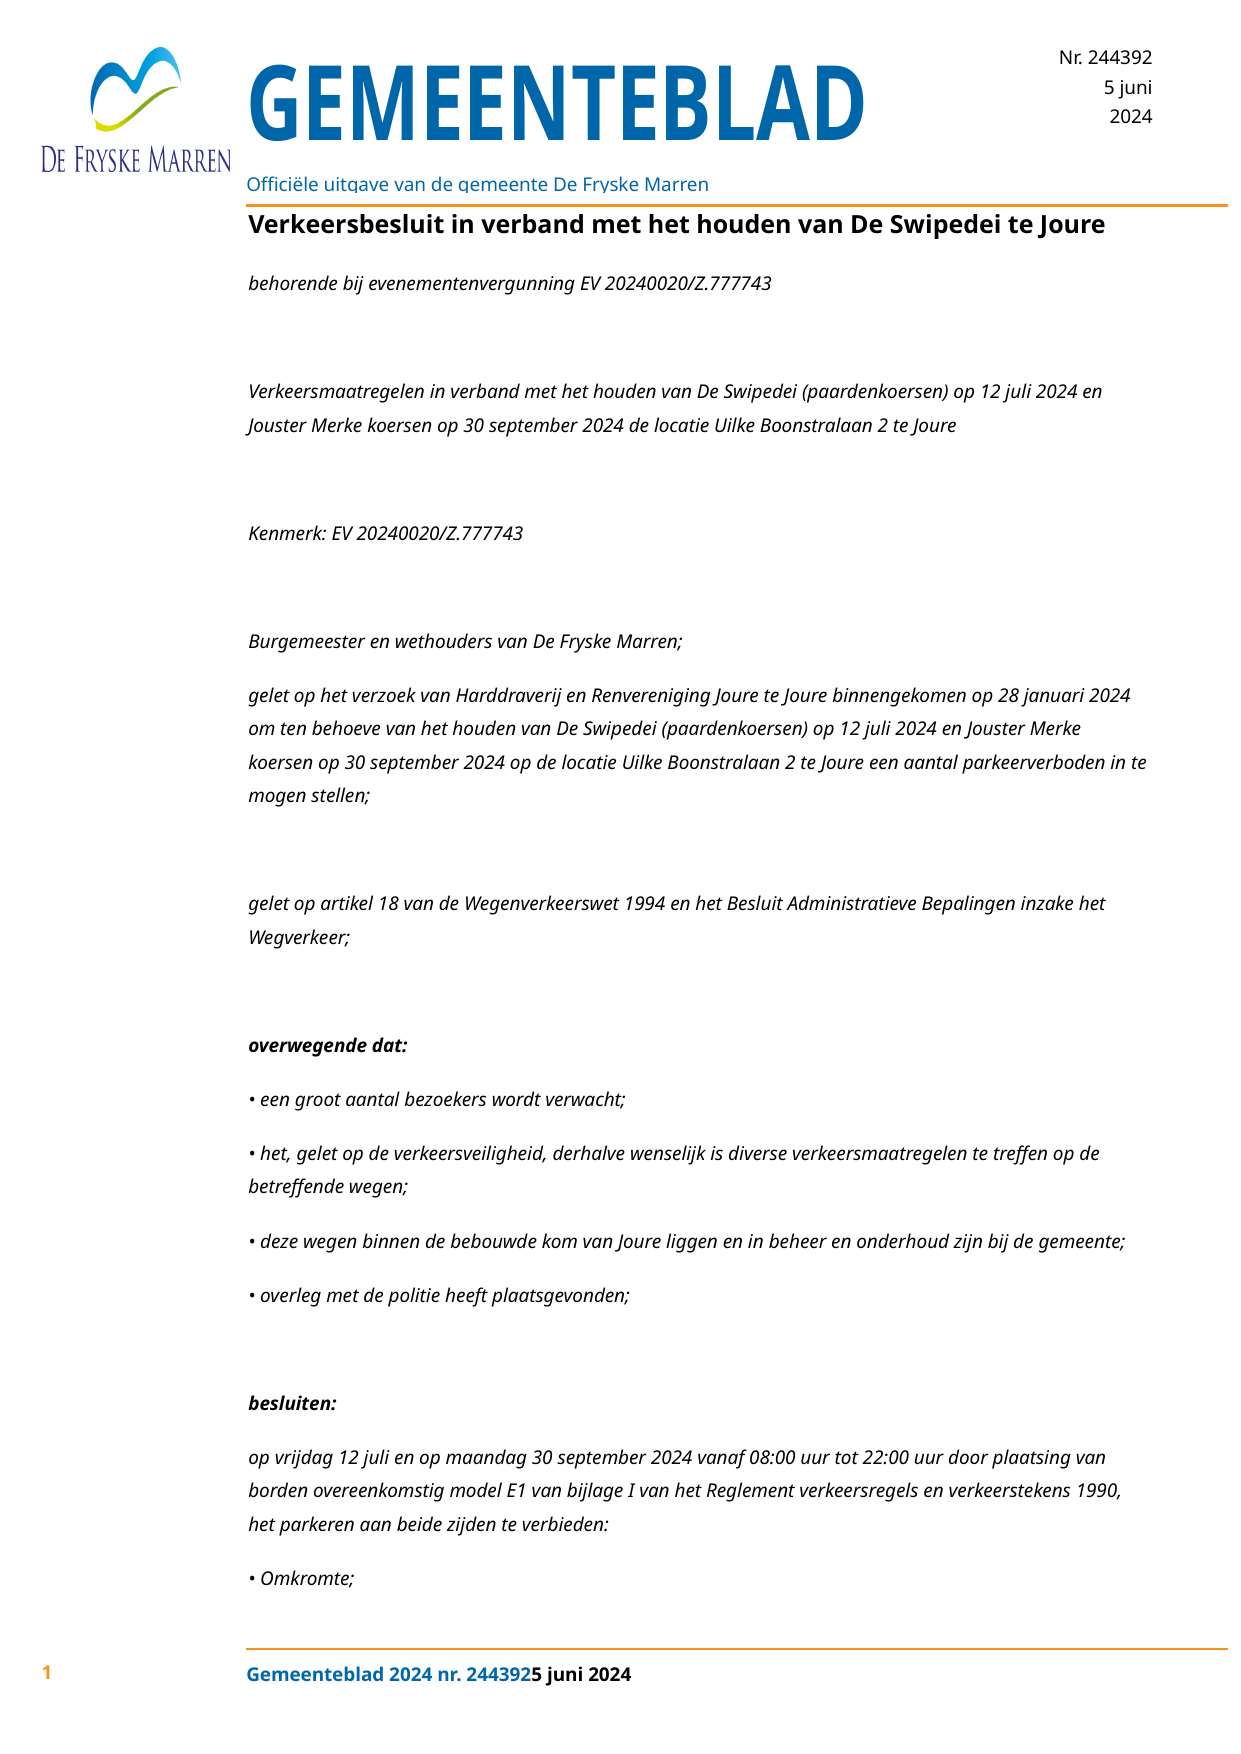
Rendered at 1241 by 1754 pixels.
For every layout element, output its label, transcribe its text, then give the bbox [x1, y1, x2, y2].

text op vrijdag 12 juli en op maandag 30 september 2024 vanaf 08:00 uur tot 22:00 uur door plaatsing van borden overeenkomstig model E1 van bijlage I van het Reglement verkeersregels en verkeerstekens 1990, het parkeren aan beide zijden te verbieden: [248, 1444, 1152, 1537]
text Verkeersmaatregelen in verband met het houden van De Swipedei (paardenkoersen) op 12 juli 2024 en Jouster Merke koersen op 30 september 2024 de locatie Uilke Boonstralaan 2 te Joure [248, 378, 1152, 438]
text • deze wegen binnen de bebouwde kom van Joure liggen en in beheer en onderhoud zijn bij de gemeente; [248, 1228, 1152, 1253]
text Kenmerk: EV 20240020/Z.777743 [248, 520, 1152, 546]
text • overleg met de politie heeft plaatsgevonden; [248, 1282, 1152, 1308]
text • Omkromte; [248, 1565, 1152, 1591]
text • het, gelet op de verkeersveiligheid, derhalve wenselijk is diverse verkeersmaatregelen te treffen op de betreffende wegen; [248, 1140, 1152, 1199]
text • een groot aantal bezoekers wordt verwacht; [248, 1086, 1152, 1112]
text gelet op het verzoek van Harddraverij en Renvereniging Joure te Joure binnengekomen op 28 januari 2024 om ten behoeve van het houden van De Swipedei (paardenkoersen) op 12 juli 2024 en Jouster Merke koersen op 30 september 2024 op de locatie Uilke Boonstralaan 2 te Joure een aantal parkeerverboden in te mogen stellen; [248, 682, 1152, 808]
text behorende bij evenementenvergunning EV 20240020/Z.777743 [248, 270, 1152, 296]
picture [41, 47, 231, 172]
text overwegende dat: [248, 1032, 1152, 1058]
text Burgemeester en wethouders van De Fryske Marren; [248, 628, 1152, 654]
text besluiten: [248, 1390, 1152, 1416]
text gelet op artikel 18 van de Wegenverkeerswet 1994 en het Besluit Administratieve Bepalingen inzake het Wegverkeer; [248, 891, 1152, 950]
text Verkeersbesluit in verband met het houden van De Swipedei te Joure [248, 207, 1152, 241]
